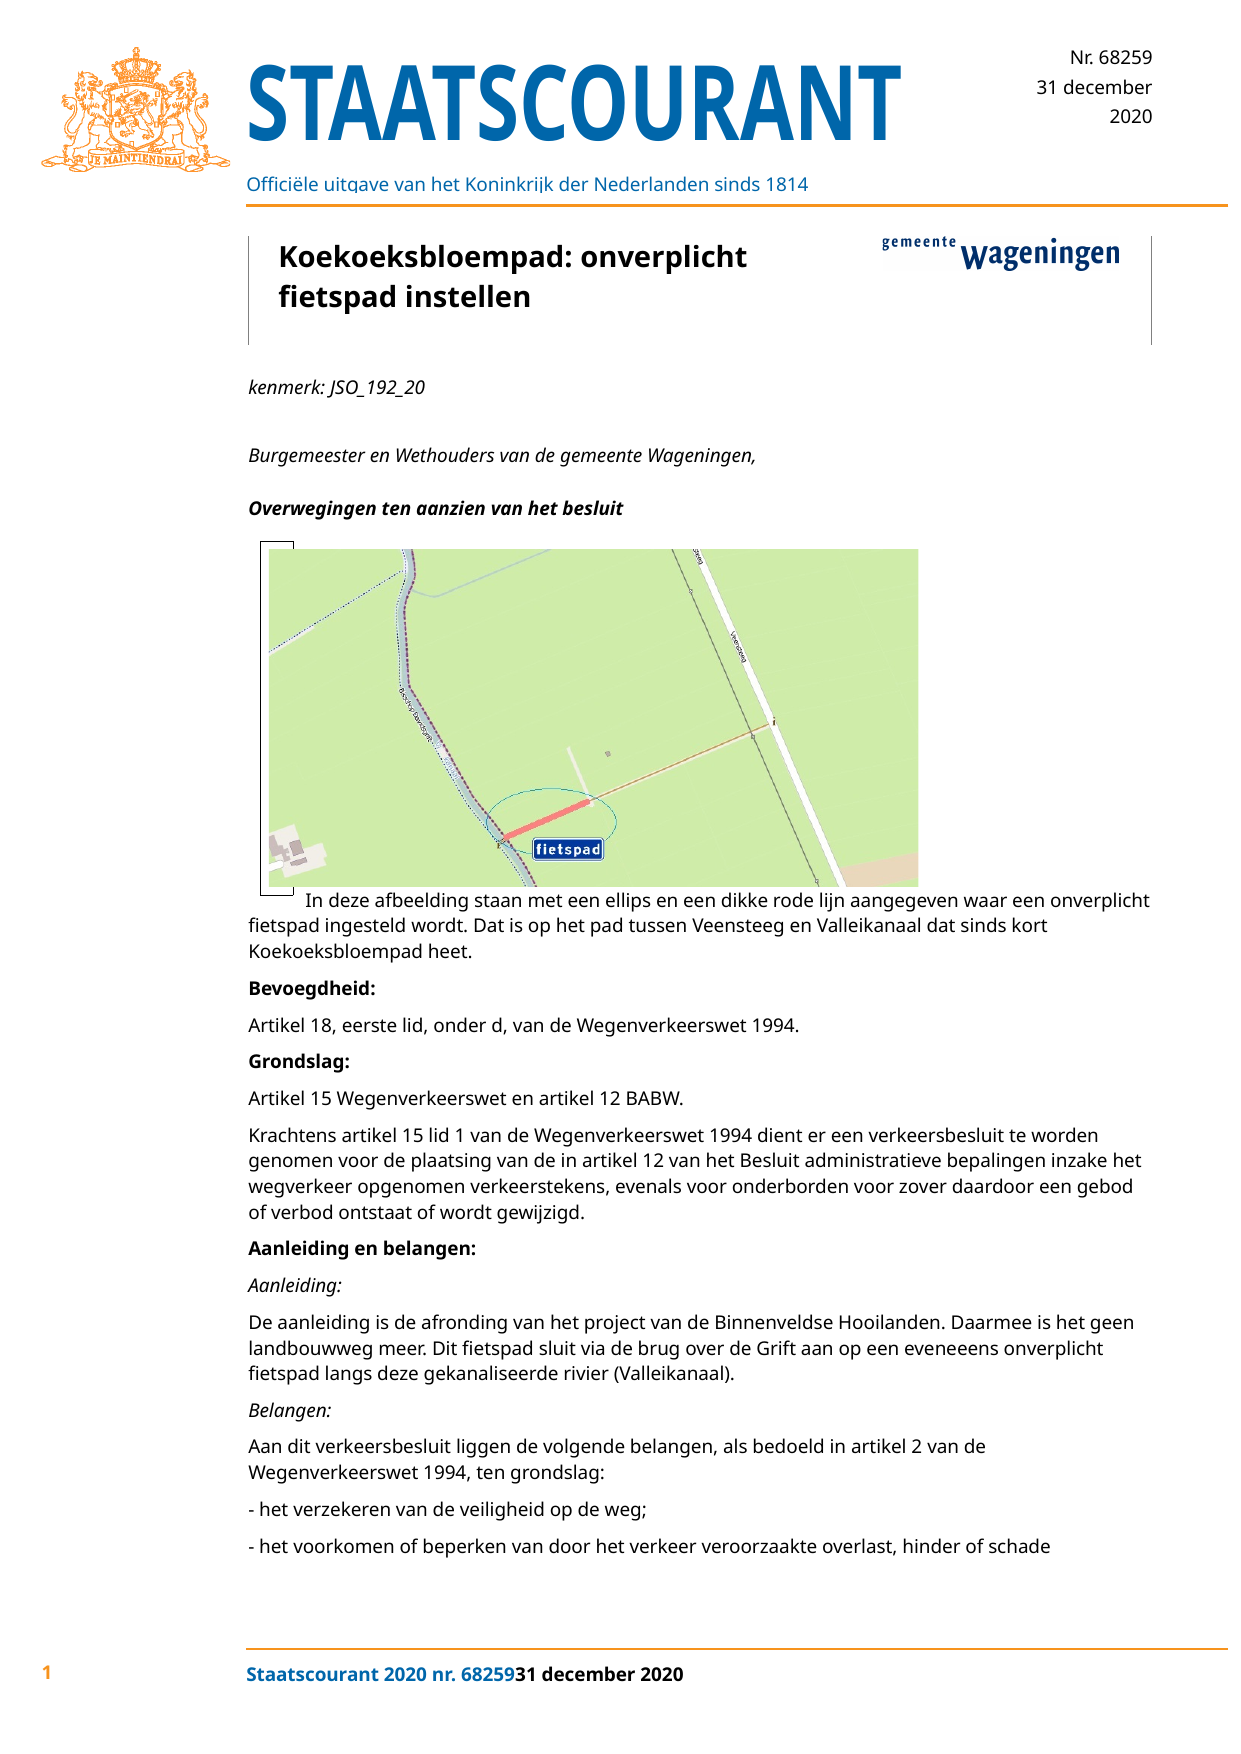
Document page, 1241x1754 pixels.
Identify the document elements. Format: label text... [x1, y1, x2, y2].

picture [882, 236, 1119, 271]
text Artikel 18, eerste lid, onder d, van de Wegenverkeerswet 1994. [248, 1012, 1152, 1037]
text In deze afbeelding staan met een ellips en een dikke rode lijn aangegeven waar een onverplicht fietspad ingesteld wordt. Dat is op het pad tussen Veensteeg en Valleikanaal dat sinds kort Koekoeksbloempad heet. [248, 529, 1152, 964]
text kenmerk: JSO_192_20 [248, 374, 1152, 400]
text - het verzekeren van de veiligheid op de weg; [248, 1496, 1152, 1522]
text De aanleiding is de afronding van het project van de Binnenveldse Hooilanden. Daarmee is het geen landbouwweg meer. Dit fietspad sluit via de brug over de Grift aan op een eveneeens onverplicht fietspad langs deze gekanaliseerde rivier (Valleikanaal). [248, 1309, 1152, 1386]
text Overwegingen ten aanzien van het besluit [248, 495, 1152, 521]
text - het voorkomen of beperken van door het verkeer veroorzaakte overlast, hinder of schade [248, 1533, 1152, 1558]
text Aan dit verkeersbesluit liggen de volgende belangen, als bedoeld in artikel 2 van de Wegenverkeerswet 1994, ten grondslag: [248, 1434, 1152, 1485]
text Burgemeester en Wethouders van de gemeente Wageningen, [248, 442, 1152, 468]
table_header Koekoeksbloempad: onverplicht fietspad instellen [249, 236, 850, 345]
table_header [850, 236, 1151, 345]
text Artikel 15 Wegenverkeerswet en artikel 12 BABW. [248, 1085, 1152, 1111]
picture [268, 549, 919, 887]
text Bevoegdheid: [248, 975, 1152, 1001]
text Aanleiding: [248, 1272, 1152, 1298]
picture [41, 47, 231, 172]
text Aanleiding en belangen: [248, 1236, 1152, 1261]
text Grondslag: [248, 1048, 1152, 1074]
text Belangen: [248, 1397, 1152, 1423]
text Krachtens artikel 15 lid 1 van de Wegenverkeerswet 1994 dient er een verkeersbesluit te worden genomen voor de plaatsing van de in artikel 12 van het Besluit administratieve bepalingen inzake het wegverkeer opgenomen verkeerstekens, evenals voor onderborden voor zover daardoor een gebod of verbod ontstaat of wordt gewijzigd. [248, 1122, 1152, 1225]
